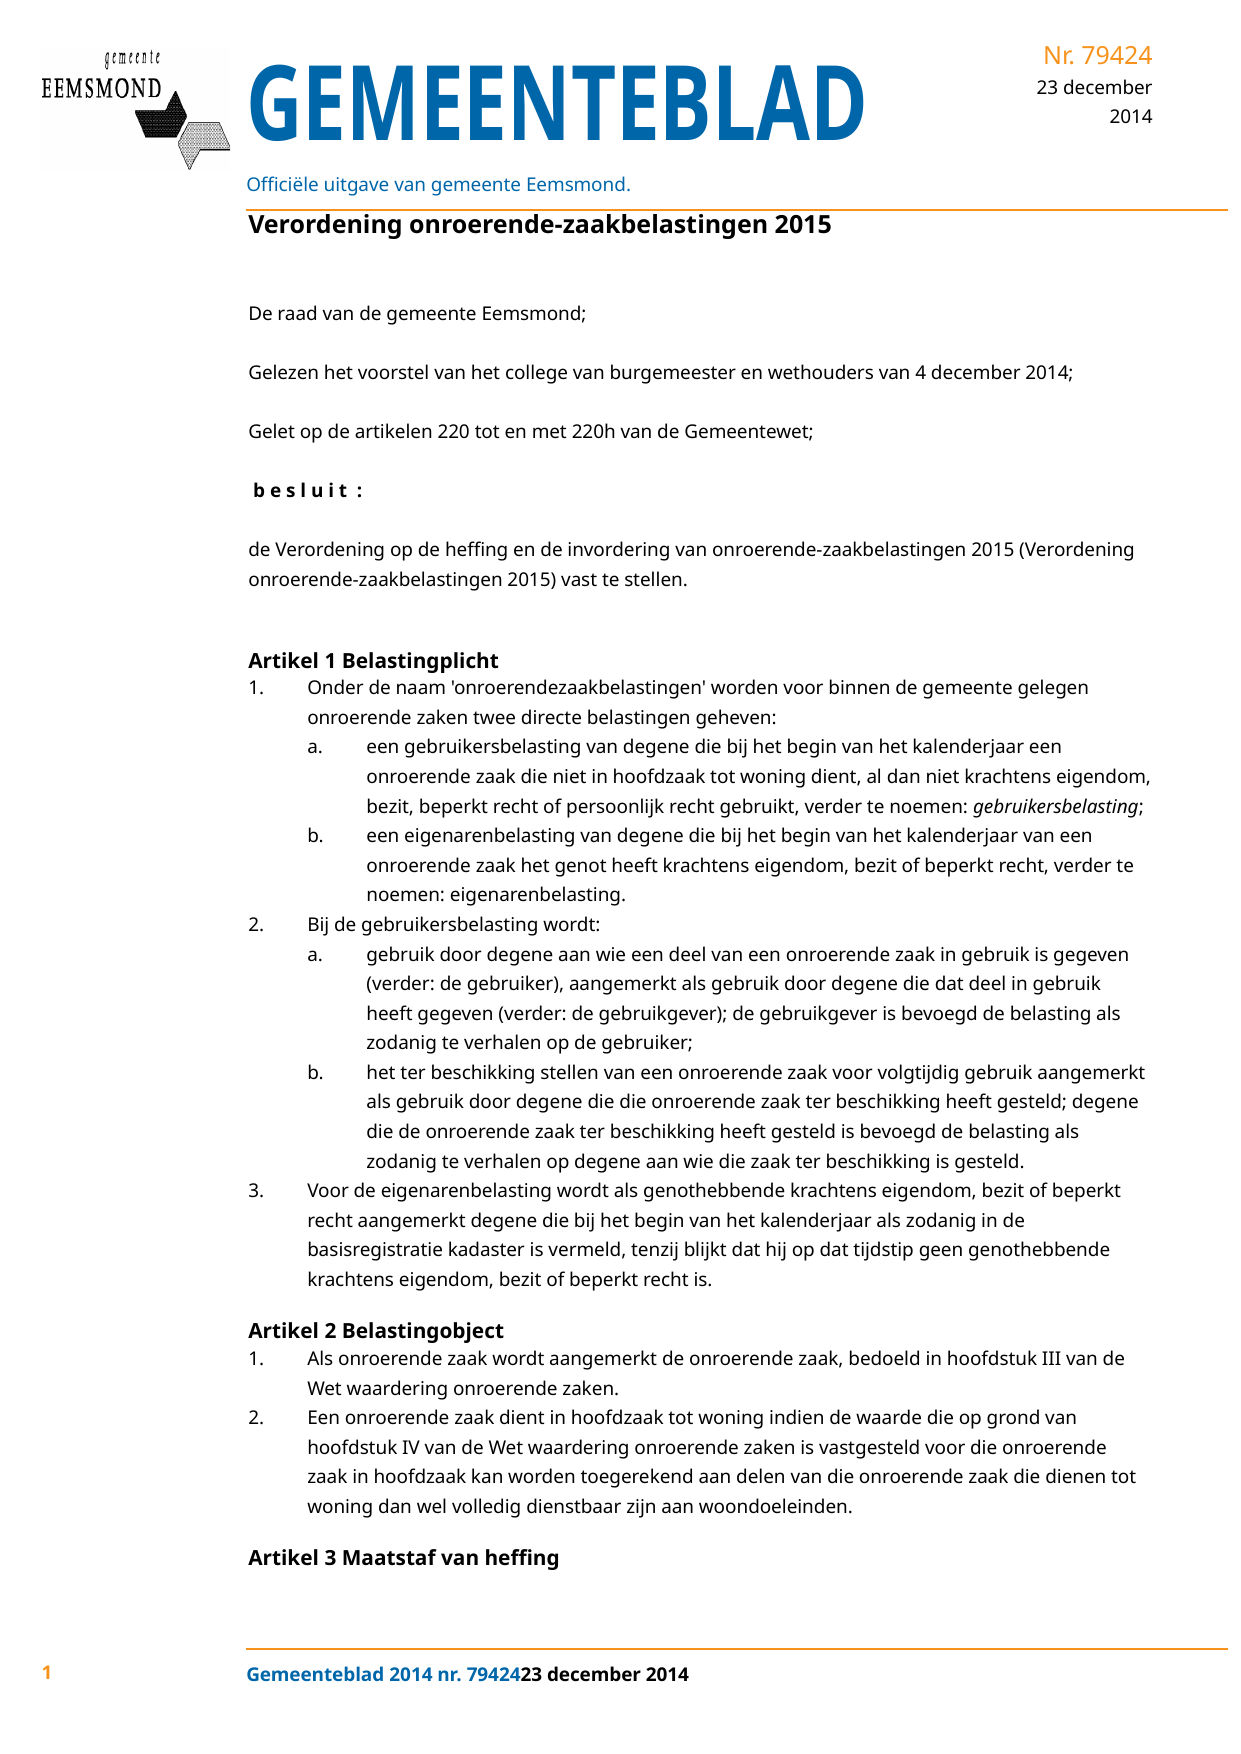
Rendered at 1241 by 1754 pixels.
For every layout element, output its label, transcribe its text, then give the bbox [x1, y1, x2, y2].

list Als onroerende zaak wordt aangemerkt de onroerende zaak, bedoeld in hoofdstuk III van de Wet waardering onroerende zaken. [248, 1345, 1152, 1400]
list een gebruikersbelasting van degene die bij het begin van het kalenderjaar een onroerende zaak die niet in hoofdzaak tot woning dient, al dan niet krachtens eigendom, bezit, beperkt recht of persoonlijk recht gebruikt, verder te noemen: gebruikersbelasting; [307, 734, 1152, 819]
text Gelezen het voorstel van het college van burgemeester en wethouders van 4 december 2014; [248, 359, 1152, 385]
picture [41, 47, 231, 172]
text de Verordening op de heffing en de invordering van onroerende-zaakbelastingen 2015 (Verordening onroerende-zaakbelastingen 2015) vast te stellen. [248, 537, 1152, 592]
text Gelet op de artikelen 220 tot en met 220h van de Gemeentewet; [248, 418, 1152, 444]
list gebruik door degene aan wie een deel van een onroerende zaak in gebruik is gegeven (verder: de gebruiker), aangemerkt als gebruik door degene die dat deel in gebruik heeft gegeven (verder: de gebruikgever); de gebruikgever is bevoegd de belasting als zodanig te verhalen op de gebruiker; [307, 941, 1152, 1055]
text b e s l u i t : [248, 477, 1152, 503]
list een eigenarenbelasting van degene die bij het begin van het kalenderjaar van een onroerende zaak het genot heeft krachtens eigendom, bezit of beperkt recht, verder te noemen: eigenarenbelasting. [307, 822, 1152, 907]
text Artikel 3 Maatstaf van heffing [248, 1543, 1152, 1572]
list Onder de naam 'onroerendezaakbelastingen' worden voor binnen de gemeente gelegen onroerende zaken twee directe belastingen geheven: [248, 674, 1152, 730]
list Een onroerende zaak dient in hoofdzaak tot woning indien de waarde die op grond van hoofdstuk IV van de Wet waardering onroerende zaken is vastgesteld voor die onroerende zaak in hoofdzaak kan worden toegerekend aan delen van die onroerende zaak die dienen tot woning dan wel volledig dienstbaar zijn aan woondoeleinden. [248, 1404, 1152, 1519]
text De raad van de gemeente Eemsmond; [248, 300, 1152, 326]
text Artikel 1 Belastingplicht [248, 646, 1152, 674]
text Verordening onroerende-zaakbelastingen 2015 [248, 211, 1152, 241]
text Artikel 2 Belastingobject [248, 1317, 1152, 1345]
list Voor de eigenarenbelasting wordt als genothebbende krachtens eigendom, bezit of beperkt recht aangemerkt degene die bij het begin van het kalenderjaar als zodanig in de basisregistratie kadaster is vermeld, tenzij blijkt dat hij op dat tijdstip geen genothebbende krachtens eigendom, bezit of beperkt recht is. [248, 1177, 1152, 1292]
list Bij de gebruikersbelasting wordt: [248, 911, 1152, 937]
list het ter beschikking stellen van een onroerende zaak voor volgtijdig gebruik aangemerkt als gebruik door degene die die onroerende zaak ter beschikking heeft gesteld; degene die de onroerende zaak ter beschikking heeft gesteld is bevoegd de belasting als zodanig te verhalen op degene aan wie die zaak ter beschikking is gesteld. [307, 1059, 1152, 1174]
